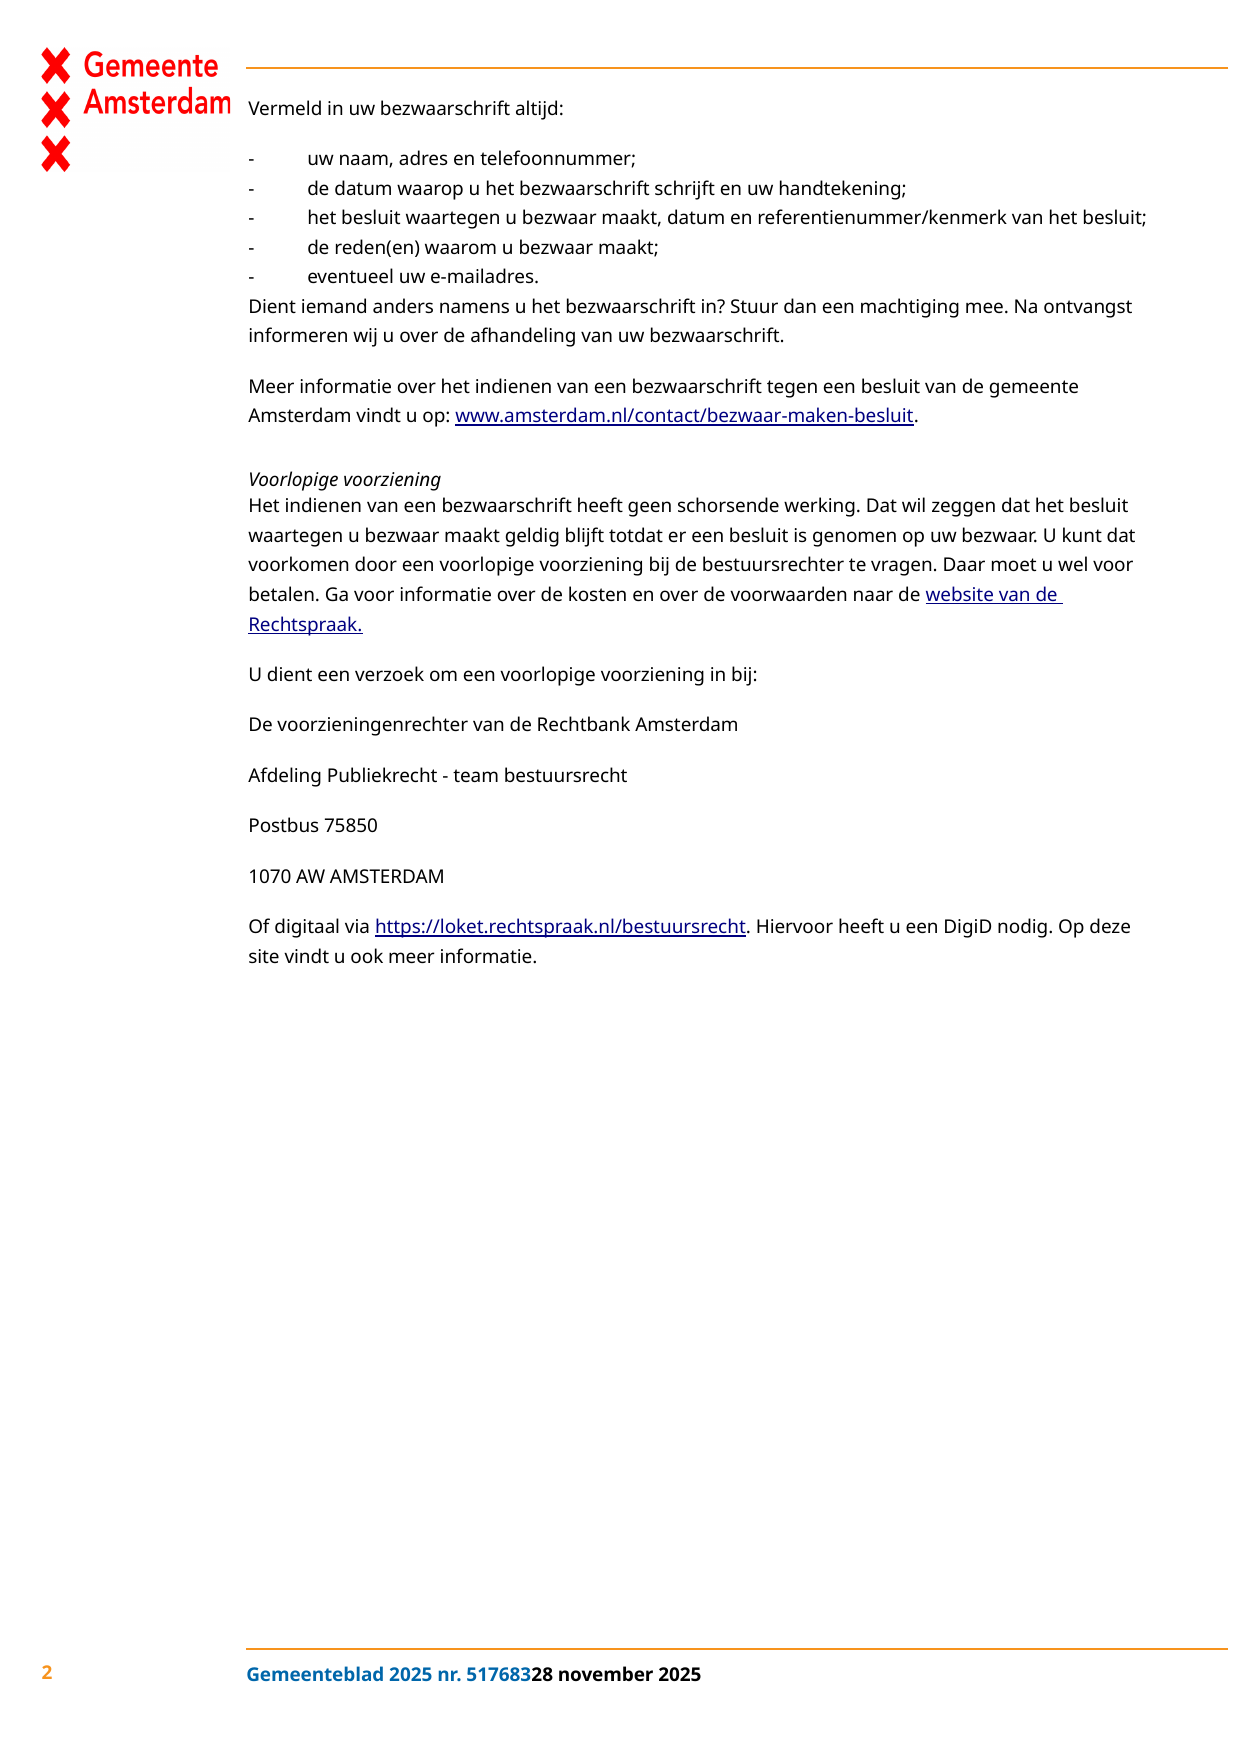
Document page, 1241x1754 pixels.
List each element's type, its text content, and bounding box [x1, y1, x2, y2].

text U dient een verzoek om een voorlopige voorziening in bij: [248, 661, 1152, 687]
text Dient iemand anders namens u het bezwaarschrift in? Stuur dan een machtiging mee. Na ontvangst informeren wij u over de afhandeling van uw bezwaarschrift. [248, 293, 1152, 348]
list uw naam, adres en telefoonnummer; [248, 145, 1152, 171]
text Of digitaal via https://loket.rechtspraak.nl/bestuursrecht. Hiervoor heeft u een DigiD nodig. Op deze site vindt u ook meer informatie. [248, 913, 1152, 968]
list de reden(en) waarom u bezwaar maakt; [248, 234, 1152, 260]
list het besluit waartegen u bezwaar maakt, datum en referentienummer/kenmerk van het besluit; [248, 204, 1152, 230]
text Het indienen van een bezwaarschrift heeft geen schorsende werking. Dat wil zeggen dat het besluit waartegen u bezwaar maakt geldig blijft totdat er een besluit is genomen op uw bezwaar. U kunt dat voorkomen door een voorlopige voorziening bij de bestuursrechter te vragen. Daar moet u wel voor betalen. Ga voor informatie over de kosten en over de voorwaarden naar de website van de Rechtspraak. [248, 492, 1152, 636]
text Afdeling Publiekrecht - team bestuursrecht [248, 762, 1152, 788]
text Voorlopige voorziening [248, 467, 1152, 492]
text Meer informatie over het indienen van een bezwaarschrift tegen een besluit van de gemeente Amsterdam vindt u op: www.amsterdam.nl/contact/bezwaar-maken-besluit. [248, 373, 1152, 428]
list eventueel uw e-mailadres. [248, 263, 1152, 289]
picture [41, 47, 231, 172]
text De voorzieningenrechter van de Rechtbank Amsterdam [248, 712, 1152, 737]
text Postbus 75850 [248, 812, 1152, 838]
text 1070 AW AMSTERDAM [248, 863, 1152, 888]
text Vermeld in uw bezwaarschrift altijd: [248, 95, 1152, 121]
list de datum waarop u het bezwaarschrift schrijft en uw handtekening; [248, 175, 1152, 201]
